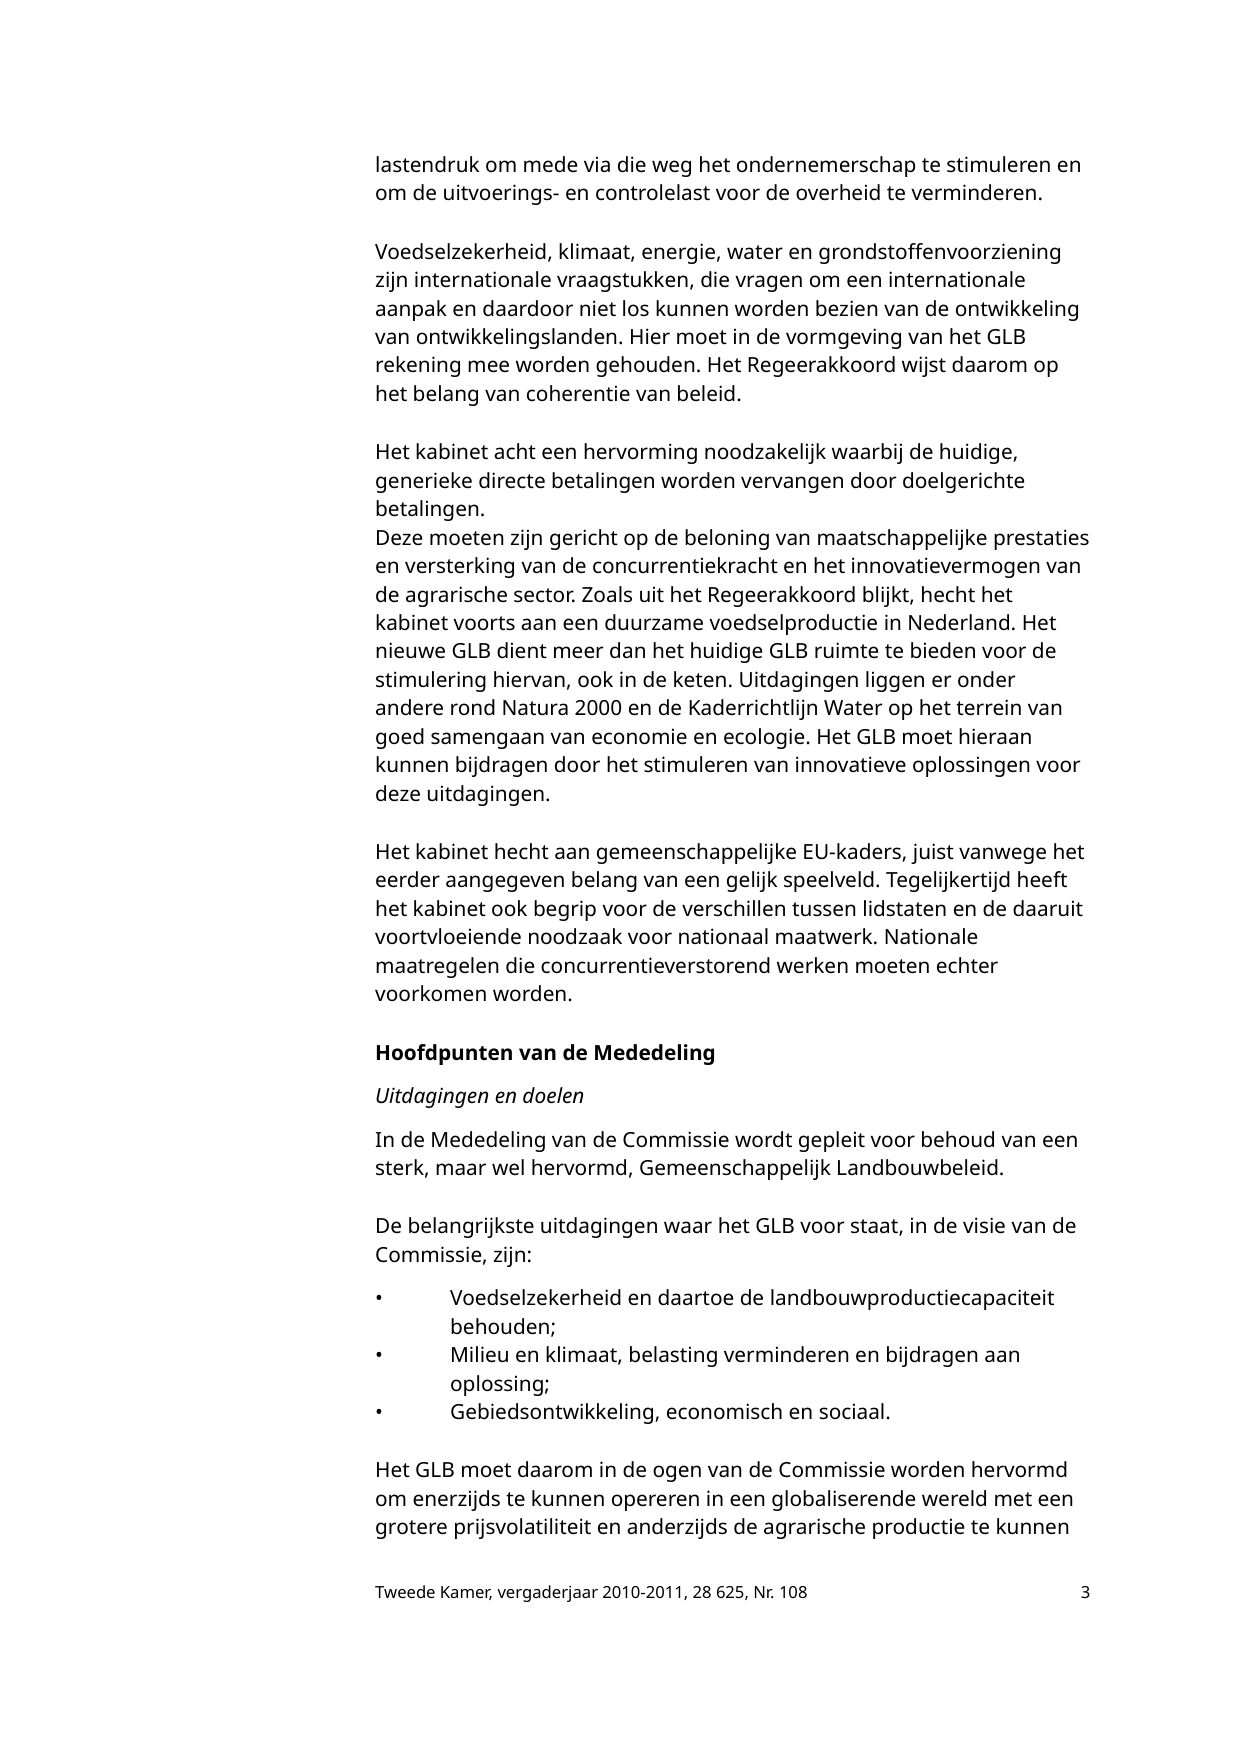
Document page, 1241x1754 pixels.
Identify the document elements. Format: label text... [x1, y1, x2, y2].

text Hoofdpunten van de Mededeling [375, 1038, 1090, 1066]
text lastendruk om mede via die weg het ondernemerschap te stimuleren en om de uitvoerings- en controlelast voor de overheid te verminderen. [375, 150, 1090, 207]
text Uitdagingen en doelen [375, 1081, 1090, 1110]
list Gebiedsontwikkeling, economisch en sociaal. [375, 1397, 1090, 1426]
text Het GLB moet daarom in de ogen van de Commissie worden hervormd om enerzijds te kunnen opereren in een globaliserende wereld met een grotere prijsvolatiliteit en anderzijds de agrarische productie te kunnen [375, 1456, 1090, 1541]
text De belangrijkste uitdagingen waar het GLB voor staat, in de visie van de Commissie, zijn: [375, 1212, 1090, 1268]
text In de Mededeling van de Commissie wordt gepleit voor behoud van een sterk, maar wel hervormd, Gemeenschappelijk Landbouwbeleid. [375, 1125, 1090, 1182]
list Milieu en klimaat, belasting verminderen en bijdragen aan oplossing; [375, 1340, 1090, 1397]
text Voedselzekerheid, klimaat, energie, water en grondstoffenvoorziening zijn internationale vraagstukken, die vragen om een internationale aanpak en daardoor niet los kunnen worden bezien van de ontwikkeling van ontwikkelingslanden. Hier moet in de vormgeving van het GLB rekening mee worden gehouden. Het Regeerakkoord wijst daarom op het belang van coherentie van beleid. [375, 237, 1090, 407]
text Het kabinet acht een hervorming noodzakelijk waarbij de huidige, generieke directe betalingen worden vervangen door doelgerichte betalingen. [375, 437, 1090, 523]
text Het kabinet hecht aan gemeenschappelijke EU-kaders, juist vanwege het eerder aangegeven belang van een gelijk speelveld. Tegelijkertijd heeft het kabinet ook begrip voor de verschillen tussen lidstaten en de daaruit voortvloeiende noodzaak voor nationaal maatwerk. Nationale maatregelen die concurrentieverstorend werken moeten echter voorkomen worden. [375, 837, 1090, 1008]
text Deze moeten zijn gericht op de beloning van maatschappelijke prestaties en versterking van de concurrentiekracht en het innovatievermogen van de agrarische sector. Zoals uit het Regeerakkoord blijkt, hecht het kabinet voorts aan een duurzame voedselproductie in Nederland. Het nieuwe GLB dient meer dan het huidige GLB ruimte te bieden voor de stimulering hiervan, ook in de keten. Uitdagingen liggen er onder andere rond Natura 2000 en de Kaderrichtlijn Water op het terrein van goed samengaan van economie en ecologie. Het GLB moet hieraan kunnen bijdragen door het stimuleren van innovatieve oplossingen voor deze uitdagingen. [375, 523, 1090, 807]
list Voedselzekerheid en daartoe de landbouwproductiecapaciteit behouden; [375, 1283, 1090, 1340]
